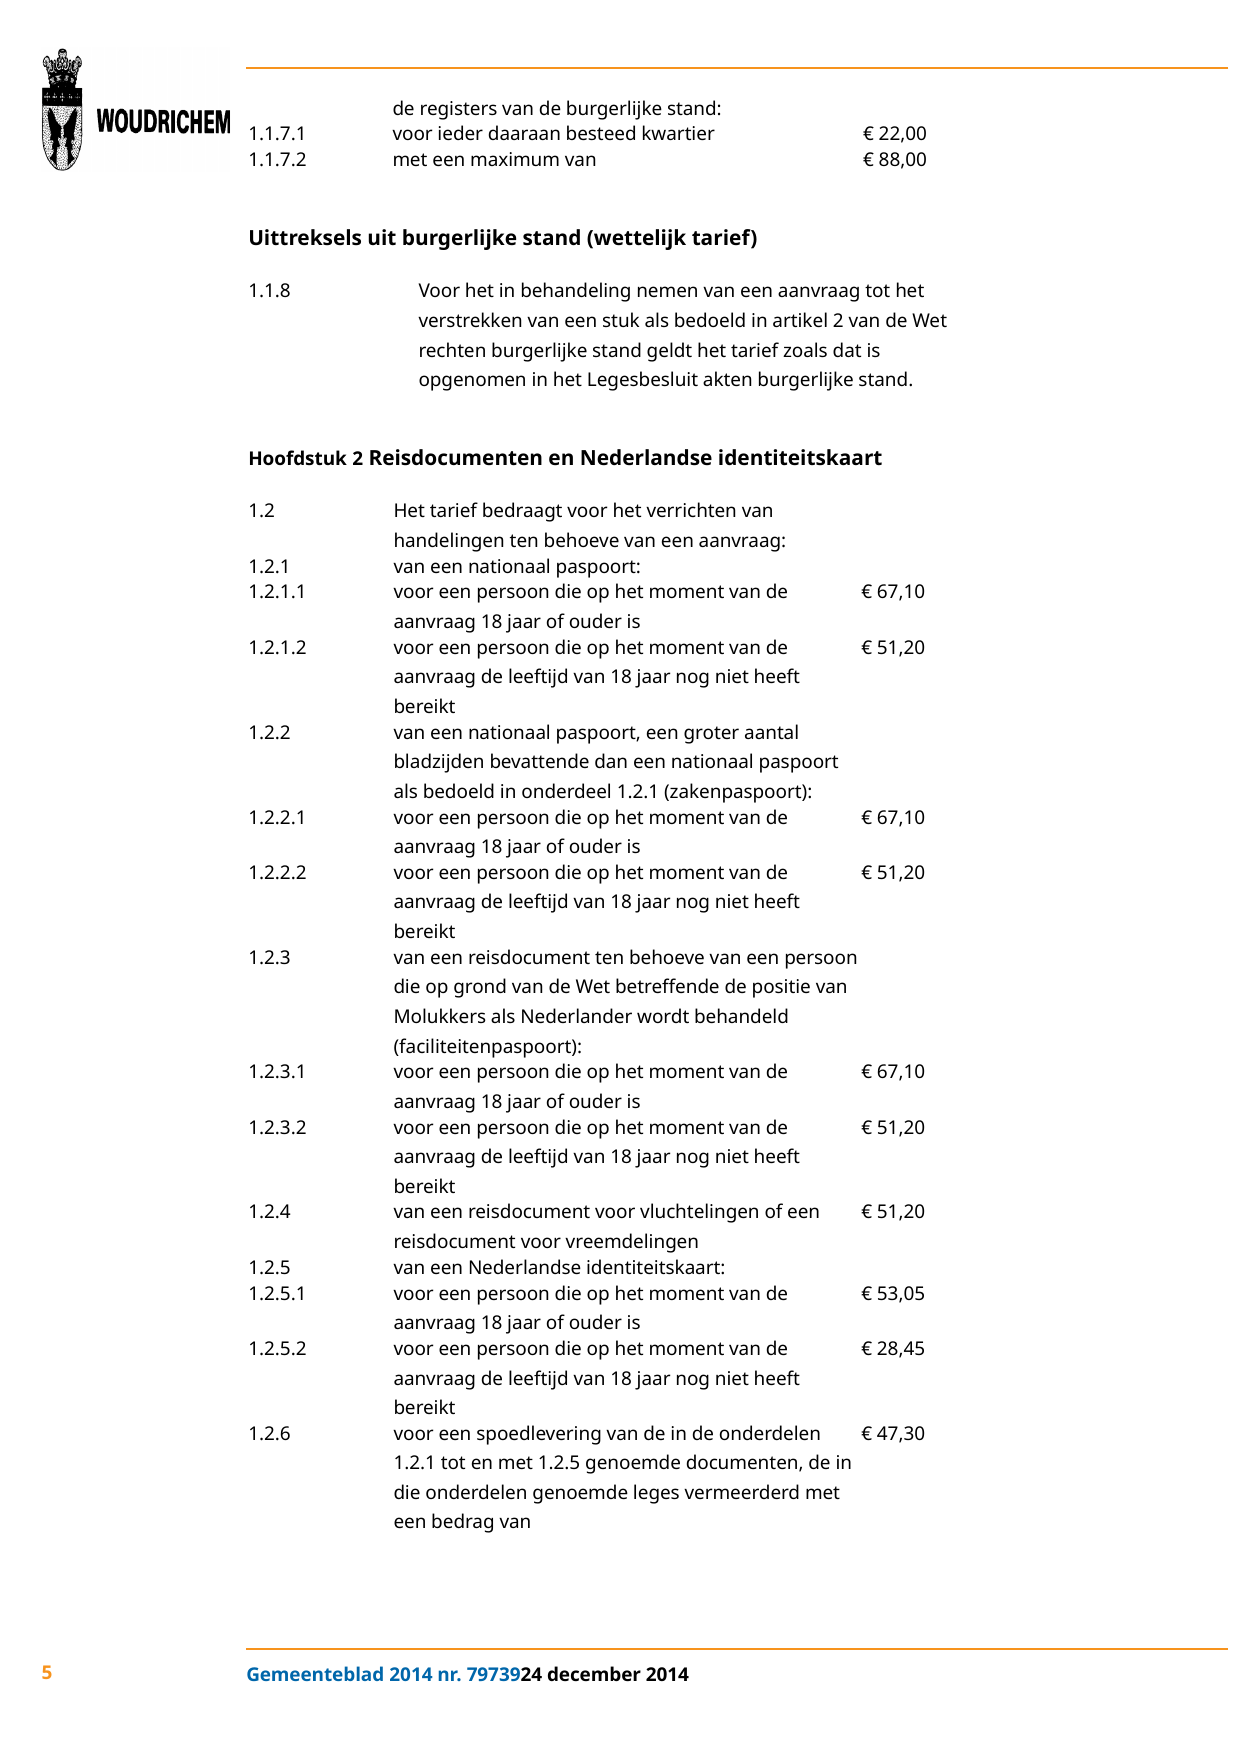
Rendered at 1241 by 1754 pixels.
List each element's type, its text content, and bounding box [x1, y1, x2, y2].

table_cell van een nationaal paspoort: [393, 553, 861, 579]
table_cell voor een persoon die op het moment van de aanvraag 18 jaar of ouder is [393, 804, 861, 859]
table_cell voor een spoedlevering van de in de onderdelen 1.2.1 tot en met 1.2.5 genoemde documenten, de in die onderdelen genoemde leges vermeerderd met een bedrag van [393, 1420, 861, 1534]
table_cell 1.2.1.2 [248, 634, 393, 719]
table_header [981, 278, 1152, 392]
table_cell van een reisdocument ten behoeve van een persoon die op grond van de Wet betreffende de positie van Molukkers als Nederlander wordt behandeld (faciliteitenpaspoort): [393, 944, 861, 1058]
table_cell 1.2.2.1 [248, 804, 393, 859]
table_cell 1.2.2.2 [248, 859, 393, 944]
table_cell € 67,10 [861, 804, 1006, 859]
table_header [861, 498, 1006, 553]
table_cell 1.2.6 [248, 1420, 393, 1534]
table_cell 1.2.1.1 [248, 579, 393, 634]
table_cell 1.2.3.1 [248, 1059, 393, 1114]
table_cell [861, 553, 1006, 579]
table_cell voor een persoon die op het moment van de aanvraag 18 jaar of ouder is [393, 1280, 861, 1335]
table_cell 1.2.1 [248, 553, 393, 579]
table_cell voor een persoon die op het moment van de aanvraag de leeftijd van 18 jaar nog niet heeft bereikt [393, 1335, 861, 1420]
table_cell € 47,30 [861, 1420, 1006, 1534]
table_cell 1.2.3 [248, 944, 393, 1058]
table_cell € 51,20 [861, 1199, 1006, 1254]
table_cell van een Nederlandse identiteitskaart: [393, 1254, 861, 1280]
text Hoofdstuk 2 Reisdocumenten en Nederlandse identiteitskaart [248, 443, 1152, 472]
table_cell voor een persoon die op het moment van de aanvraag 18 jaar of ouder is [393, 1059, 861, 1114]
table_header 1.1.8 [248, 278, 418, 392]
table_cell € 28,45 [861, 1335, 1006, 1420]
table_cell € 67,10 [861, 1059, 1006, 1114]
table_cell 1.2.5.1 [248, 1280, 393, 1335]
table_header [248, 95, 392, 121]
table_cell [861, 944, 1006, 1058]
table_cell van een reisdocument voor vluchtelingen of een reisdocument voor vreemdelingen [393, 1199, 861, 1254]
table_header Voor het in behandeling nemen van een aanvraag tot het verstrekken van een stuk als bedoeld in artikel 2 van de Wet rechten burgerlijke stand geldt het tarief zoals dat is opgenomen in het Legesbesluit akten burgerlijke stand. [418, 278, 981, 392]
table_cell [861, 719, 1006, 804]
table_header Het tarief bedraagt voor het verrichten van handelingen ten behoeve van een aanvraag: [393, 498, 861, 553]
table_cell € 22,00 [863, 121, 1152, 146]
table_cell voor een persoon die op het moment van de aanvraag de leeftijd van 18 jaar nog niet heeft bereikt [393, 634, 861, 719]
text Uittreksels uit burgerlijke stand (wettelijk tarief) [248, 223, 1152, 252]
table_cell 1.2.5 [248, 1254, 393, 1280]
table_cell 1.2.5.2 [248, 1335, 393, 1420]
table_header [863, 95, 1007, 121]
table_cell 1.1.7.2 [248, 146, 392, 172]
table_cell voor ieder daaraan besteed kwartier [392, 121, 863, 146]
picture [41, 47, 231, 172]
table_cell voor een persoon die op het moment van de aanvraag de leeftijd van 18 jaar nog niet heeft bereikt [393, 1114, 861, 1199]
table_cell € 88,00 [863, 146, 1152, 172]
table_cell € 53,05 [861, 1280, 1006, 1335]
table_cell 1.2.2 [248, 719, 393, 804]
table_cell € 51,20 [861, 859, 1006, 944]
table_cell 1.2.3.2 [248, 1114, 393, 1199]
table_cell 1.1.7.1 [248, 121, 392, 146]
table_cell 1.2.4 [248, 1199, 393, 1254]
table_cell voor een persoon die op het moment van de aanvraag 18 jaar of ouder is [393, 579, 861, 634]
table_cell € 51,20 [861, 1114, 1006, 1199]
table_header de registers van de burgerlijke stand: [392, 95, 863, 121]
table_cell € 67,10 [861, 579, 1006, 634]
table_cell voor een persoon die op het moment van de aanvraag de leeftijd van 18 jaar nog niet heeft bereikt [393, 859, 861, 944]
table_cell [861, 1254, 1006, 1280]
table_cell van een nationaal paspoort, een groter aantal bladzijden bevattende dan een nationaal paspoort als bedoeld in onderdeel 1.2.1 (zakenpaspoort): [393, 719, 861, 804]
table_cell met een maximum van [392, 146, 863, 172]
table_cell € 51,20 [861, 634, 1006, 719]
table_header 1.2 [248, 498, 393, 553]
